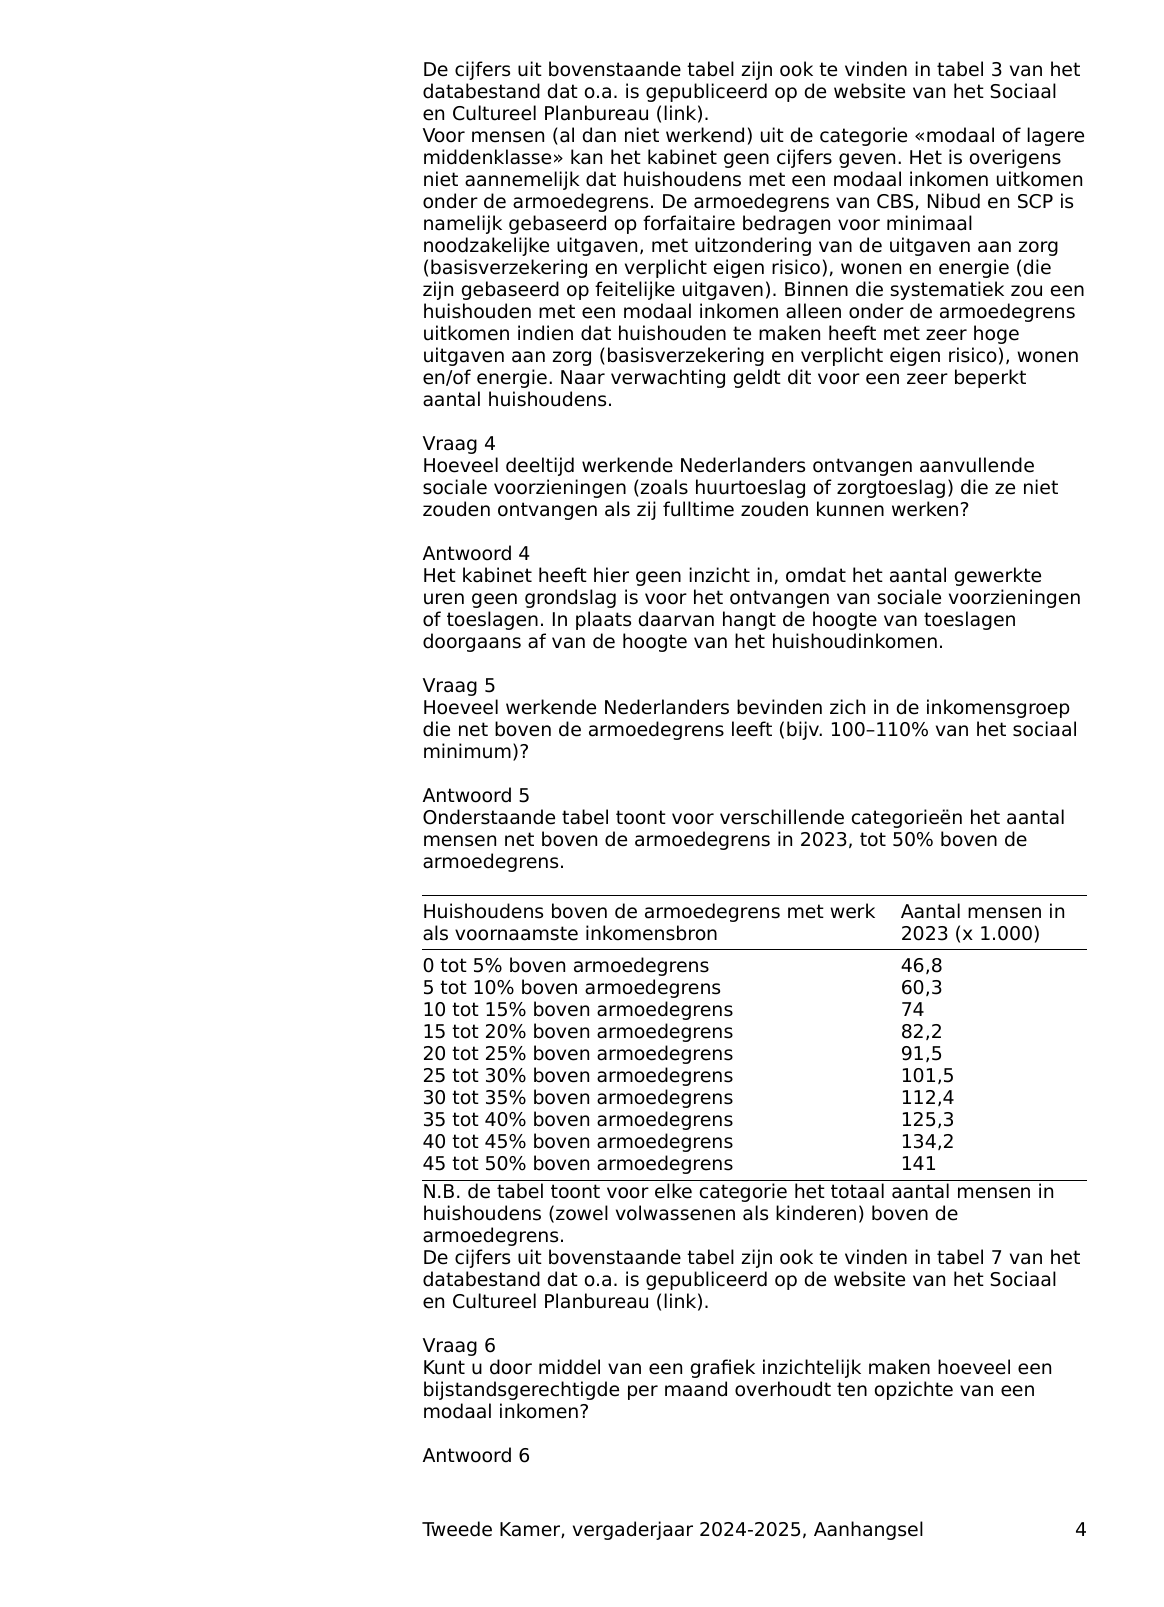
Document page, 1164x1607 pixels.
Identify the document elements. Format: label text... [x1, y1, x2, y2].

text Antwoord 4 [422, 543, 1087, 565]
table_cell 40 tot 45% boven armoedegrens [422, 1131, 895, 1153]
table_cell 91,5 [895, 1043, 1087, 1065]
table_cell 46,8 [895, 950, 1087, 977]
table_cell 45 tot 50% boven armoedegrens [422, 1153, 895, 1179]
text Vraag 4 [422, 433, 1087, 455]
table_cell 134,2 [895, 1131, 1087, 1153]
text Antwoord 5 [422, 785, 1087, 807]
text Kunt u door middel van een grafiek inzichtelijk maken hoeveel een bijstandsgerechtigde per maand overhoudt ten opzichte van een modaal inkomen? [422, 1357, 1087, 1423]
text Antwoord 6 [422, 1445, 1087, 1467]
table_cell 101,5 [895, 1065, 1087, 1087]
text Het kabinet heeft hier geen inzicht in, omdat het aantal gewerkte uren geen grondslag is voor het ontvangen van sociale voorzieningen of toeslagen. In plaats daarvan hangt de hoogte van toeslagen doorgaans af van de hoogte van het huishoudinkomen. [422, 565, 1087, 653]
text N.B. de tabel toont voor elke categorie het totaal aantal mensen in huishoudens (zowel volwassenen als kinderen) boven de armoedegrens. [422, 1181, 1087, 1247]
text Voor mensen (al dan niet werkend) uit de categorie «modaal of lagere middenklasse» kan het kabinet geen cijfers geven. Het is overigens niet aannemelijk dat huishoudens met een modaal inkomen uitkomen onder de armoedegrens. De armoedegrens van CBS, Nibud en SCP is namelijk gebaseerd op forfaitaire bedragen voor minimaal noodzakelijke uitgaven, met uitzondering van de uitgaven aan zorg (basisverzekering en verplicht eigen risico), wonen en energie (die zijn gebaseerd op feitelijke uitgaven). Binnen die systematiek zou een huishouden met een modaal inkomen alleen onder de armoedegrens uitkomen indien dat huishouden te maken heeft met zeer hoge uitgaven aan zorg (basisverzekering en verplicht eigen risico), wonen en/of energie. Naar verwachting geldt dit voor een zeer beperkt aantal huishoudens. [422, 125, 1087, 411]
table_cell 5 tot 10% boven armoedegrens [422, 977, 895, 999]
table_cell 60,3 [895, 977, 1087, 999]
table_cell 35 tot 40% boven armoedegrens [422, 1109, 895, 1131]
text Hoeveel werkende Nederlanders bevinden zich in de inkomensgroep die net boven de armoedegrens leeft (bijv. 100–110% van het sociaal minimum)? [422, 697, 1087, 763]
table_cell 25 tot 30% boven armoedegrens [422, 1065, 895, 1087]
table_cell 74 [895, 999, 1087, 1021]
text De cijfers uit bovenstaande tabel zijn ook te vinden in tabel 3 van het databestand dat o.a. is gepubliceerd op de website van het Sociaal en Cultureel Planbureau (link). [422, 59, 1087, 125]
text Hoeveel deeltijd werkende Nederlanders ontvangen aanvullende sociale voorzieningen (zoals huurtoeslag of zorgtoeslag) die ze niet zouden ontvangen als zij fulltime zouden kunnen werken? [422, 455, 1087, 521]
text De cijfers uit bovenstaande tabel zijn ook te vinden in tabel 7 van het databestand dat o.a. is gepubliceerd op de website van het Sociaal en Cultureel Planbureau (link). [422, 1247, 1087, 1312]
text Onderstaande tabel toont voor verschillende categorieën het aantal mensen net boven de armoedegrens in 2023, tot 50% boven de armoedegrens. [422, 807, 1087, 873]
text Vraag 6 [422, 1335, 1087, 1357]
table_cell 141 [895, 1153, 1087, 1179]
table_cell 10 tot 15% boven armoedegrens [422, 999, 895, 1021]
table_header Huishoudens boven de armoedegrens met werk als voornaamste inkomensbron [422, 896, 895, 949]
table_header Aantal mensen in 2023 (x 1.000) [895, 896, 1087, 949]
table_cell 112,4 [895, 1087, 1087, 1109]
table_cell 82,2 [895, 1021, 1087, 1043]
table_cell 30 tot 35% boven armoedegrens [422, 1087, 895, 1109]
table_cell 20 tot 25% boven armoedegrens [422, 1043, 895, 1065]
table_cell 15 tot 20% boven armoedegrens [422, 1021, 895, 1043]
table_cell 125,3 [895, 1109, 1087, 1131]
table_cell 0 tot 5% boven armoedegrens [422, 950, 895, 977]
text Vraag 5 [422, 675, 1087, 697]
